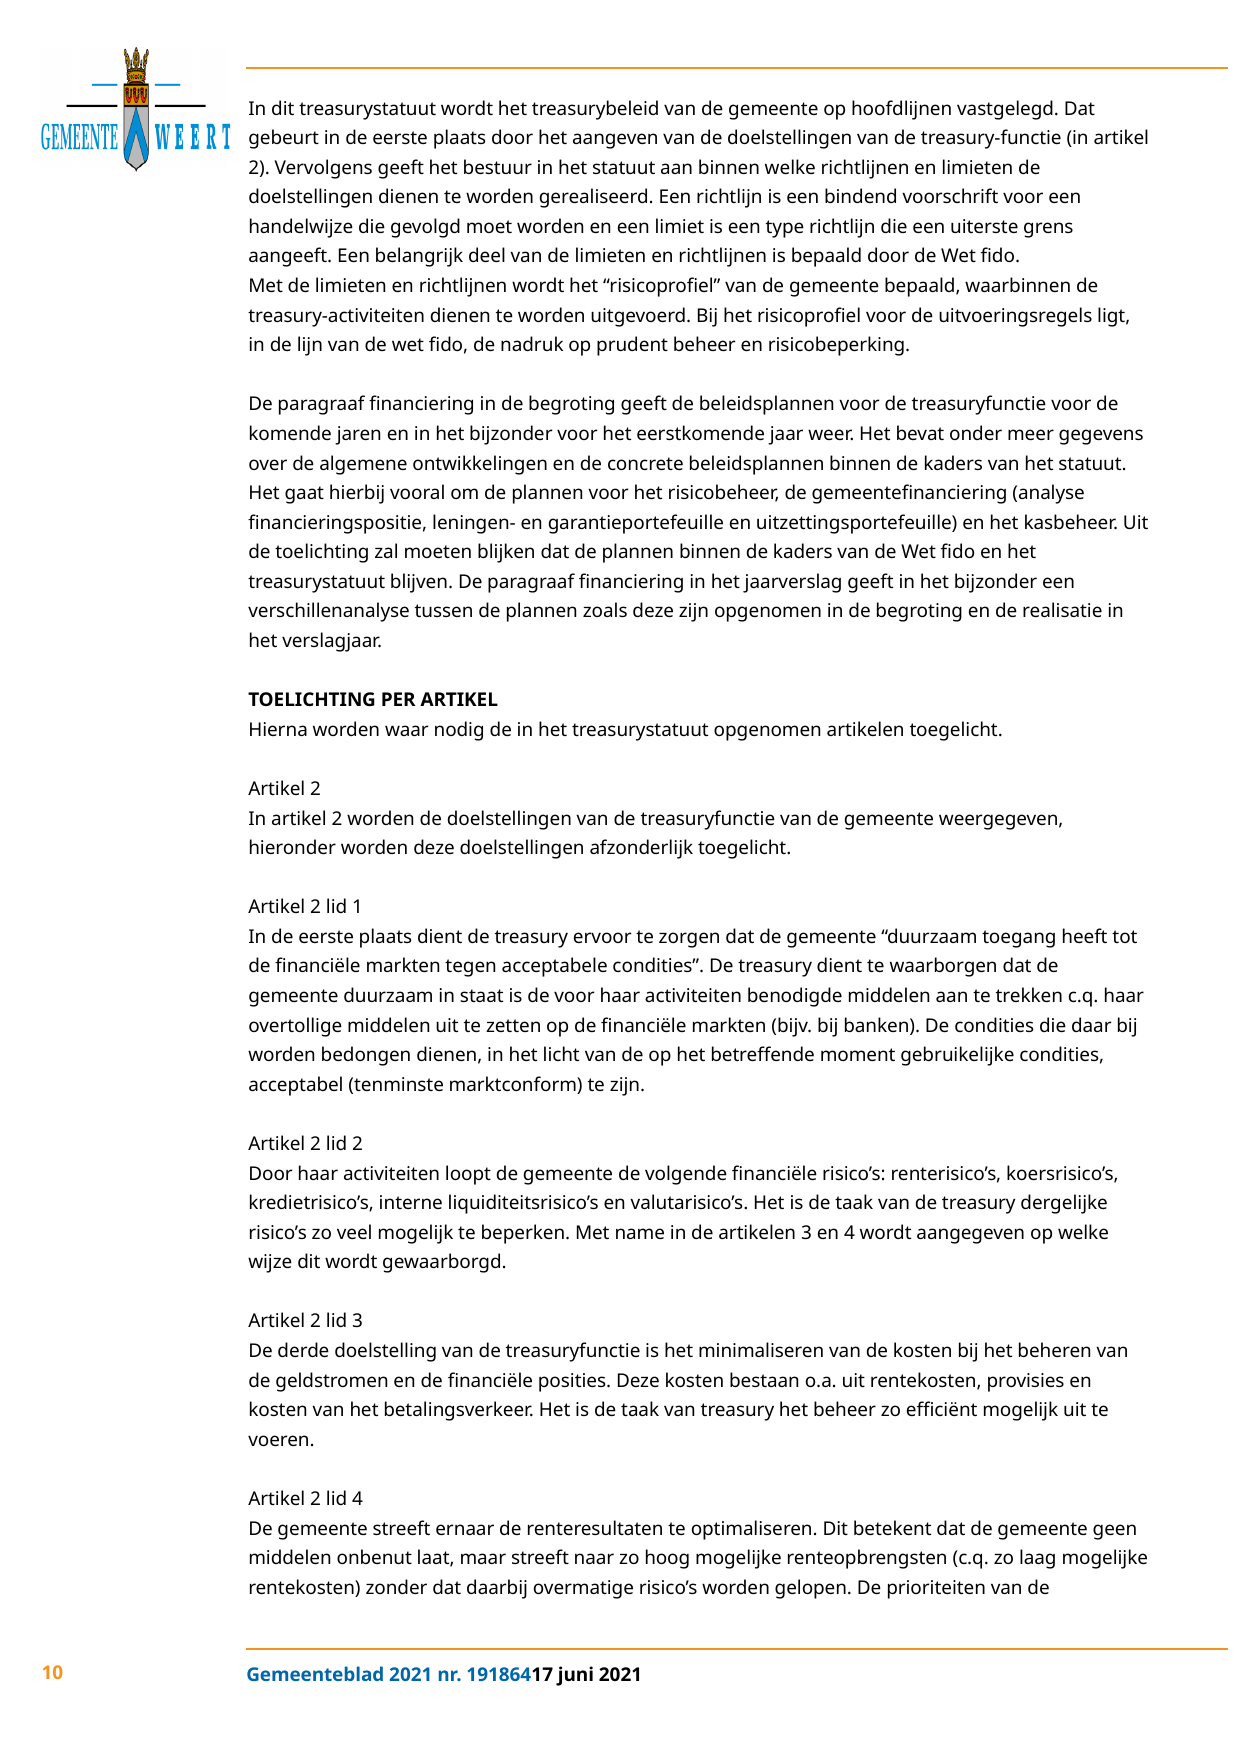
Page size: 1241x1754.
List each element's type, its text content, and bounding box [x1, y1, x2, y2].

text Het gaat hierbij vooral om de plannen voor het risicobeheer, de gemeentefinanciering (analyse financieringspositie, leningen- en garantieportefeuille en uitzettingsportefeuille) en het kasbeheer. Uit de toelichting zal moeten blijken dat de plannen binnen de kaders van de Wet fido en het treasurystatuut blijven. De paragraaf financiering in het jaarverslag geeft in het bijzonder een verschillenanalyse tussen de plannen zoals deze zijn opgenomen in de begroting en de realisatie in het verslagjaar. [248, 479, 1152, 653]
text De paragraaf financiering in de begroting geeft de beleidsplannen voor de treasuryfunctie voor de komende jaren en in het bijzonder voor het eerstkomende jaar weer. Het bevat onder meer gegevens over de algemene ontwikkelingen en de concrete beleidsplannen binnen de kaders van het statuut. [248, 391, 1152, 476]
text In dit treasurystatuut wordt het treasurybeleid van de gemeente op hoofdlijnen vastgelegd. Dat gebeurt in de eerste plaats door het aangeven van de doelstellingen van de treasury-functie (in artikel 2). Vervolgens geeft het bestuur in het statuut aan binnen welke richtlijnen en limieten de doelstellingen dienen te worden gerealiseerd. Een richtlijn is een bindend voorschrift voor een handelwijze die gevolgd moet worden en een limiet is een type richtlijn die een uiterste grens aangeeft. Een belangrijk deel van de limieten en richtlijnen is bepaald door de Wet fido. [248, 95, 1152, 268]
text Artikel 2 [248, 775, 1152, 801]
text Artikel 2 lid 2 [248, 1130, 1152, 1156]
text Artikel 2 lid 3 [248, 1308, 1152, 1333]
text Door haar activiteiten loopt de gemeente de volgende financiële risico’s: renterisico’s, koersrisico’s, kredietrisico’s, interne liquiditeitsrisico’s en valutarisico’s. Het is de taak van de treasury dergelijke risico’s zo veel mogelijk te beperken. Met name in de artikelen 3 en 4 wordt aangegeven op welke wijze dit wordt gewaarborgd. [248, 1160, 1152, 1274]
text Met de limieten en richtlijnen wordt het “risicoprofiel” van de gemeente bepaald, waarbinnen de treasury-activiteiten dienen te worden uitgevoerd. Bij het risicoprofiel voor de uitvoeringsregels ligt, in de lijn van de wet fido, de nadruk op prudent beheer en risicobeperking. [248, 272, 1152, 357]
text Hierna worden waar nodig de in het treasurystatuut opgenomen artikelen toegelicht. [248, 716, 1152, 742]
text TOELICHTING PER ARTIKEL [248, 686, 1152, 712]
text In artikel 2 worden de doelstellingen van de treasuryfunctie van de gemeente weergegeven, hieronder worden deze doelstellingen afzonderlijk toegelicht. [248, 805, 1152, 860]
text In de eerste plaats dient de treasury ervoor te zorgen dat de gemeente “duurzaam toegang heeft tot de financiële markten tegen acceptabele condities”. De treasury dient te waarborgen dat de gemeente duurzaam in staat is de voor haar activiteiten benodigde middelen aan te trekken c.q. haar overtollige middelen uit te zetten op de financiële markten (bijv. bij banken). De condities die daar bij worden bedongen dienen, in het licht van de op het betreffende moment gebruikelijke condities, acceptabel (tenminste marktconform) te zijn. [248, 923, 1152, 1097]
text De derde doelstelling van de treasuryfunctie is het minimaliseren van de kosten bij het beheren van de geldstromen en de financiële posities. Deze kosten bestaan o.a. uit rentekosten, provisies en kosten van het betalingsverkeer. Het is de taak van treasury het beheer zo efficiënt mogelijk uit te voeren. [248, 1337, 1152, 1452]
text Artikel 2 lid 4 [248, 1485, 1152, 1511]
text Artikel 2 lid 1 [248, 893, 1152, 919]
text De gemeente streeft ernaar de renteresultaten te optimaliseren. Dit betekent dat de gemeente geen middelen onbenut laat, maar streeft naar zo hoog mogelijke renteopbrengsten (c.q. zo laag mogelijke rentekosten) zonder dat daarbij overmatige risico’s worden gelopen. De prioriteiten van de [248, 1515, 1152, 1600]
picture [41, 47, 231, 172]
